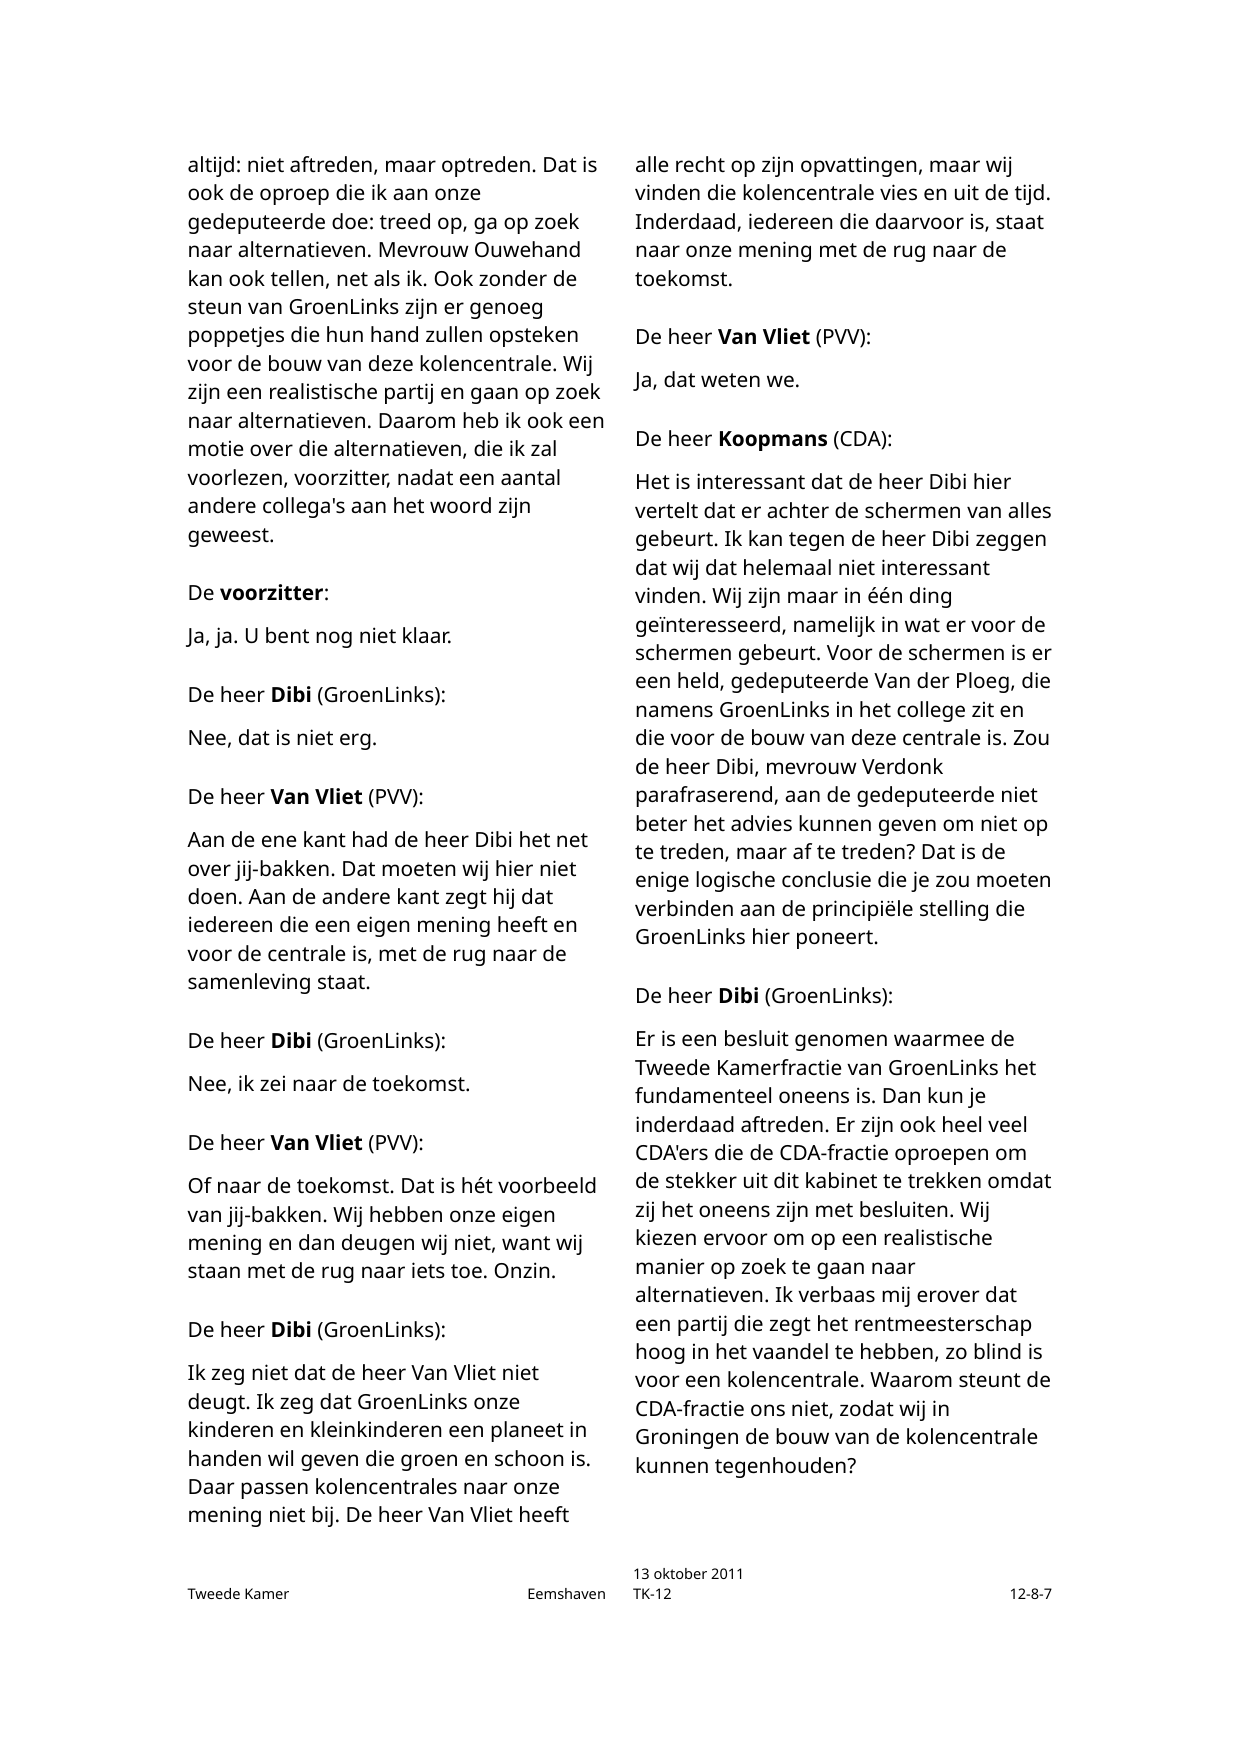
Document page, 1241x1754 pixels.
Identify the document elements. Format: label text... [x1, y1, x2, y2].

text De heer Van Vliet (PVV): [187, 782, 605, 810]
text Er is een besluit genomen waarmee de Tweede Kamerfractie van GroenLinks het fundamenteel oneens is. Dan kun je inderdaad aftreden. Er zijn ook heel veel CDA'ers die de CDA-fractie oproepen om de stekker uit dit kabinet te trekken omdat zij het oneens zijn met besluiten. Wij kiezen ervoor om op een realistische manier op zoek te gaan naar alternatieven. Ik verbaas mij erover dat een partij die zegt het rentmeesterschap hoog in het vaandel te hebben, zo blind is voor een kolencentrale. Waarom steunt de CDA-fractie ons niet, zodat wij in Groningen de bouw van de kolencentrale kunnen tegenhouden? [635, 1024, 1053, 1479]
text altijd: niet aftreden, maar optreden. Dat is ook de oproep die ik aan onze gedeputeerde doe: treed op, ga op zoek naar alternatieven. Mevrouw Ouwehand kan ook tellen, net als ik. Ook zonder de steun van GroenLinks zijn er genoeg poppetjes die hun hand zullen opsteken voor de bouw van deze kolencentrale. Wij zijn een realistische partij en gaan op zoek naar alternatieven. Daarom heb ik ook een motie over die alternatieven, die ik zal voorlezen, voorzitter, nadat een aantal andere collega's aan het woord zijn geweest. [187, 150, 605, 548]
text De heer Van Vliet (PVV): [635, 322, 1053, 351]
text Of naar de toekomst. Dat is hét voorbeeld van jij-bakken. Wij hebben onze eigen mening en dan deugen wij niet, want wij staan met de rug naar iets toe. Onzin. [187, 1171, 605, 1285]
text Nee, dat is niet erg. [187, 723, 605, 752]
text De heer Dibi (GroenLinks): [635, 981, 1053, 1009]
text Ja, ja. U bent nog niet klaar. [187, 622, 605, 650]
text De heer Dibi (GroenLinks): [187, 680, 605, 708]
text De heer Koopmans (CDA): [635, 424, 1053, 452]
text De heer Dibi (GroenLinks): [187, 1315, 605, 1343]
text De voorzitter: [187, 578, 605, 607]
text Het is interessant dat de heer Dibi hier vertelt dat er achter de schermen van alles gebeurt. Ik kan tegen de heer Dibi zeggen dat wij dat helemaal niet interessant vinden. Wij zijn maar in één ding geïnteresseerd, namelijk in wat er voor de schermen gebeurt. Voor de schermen is er een held, gedeputeerde Van der Ploeg, die namens GroenLinks in het college zit en die voor de bouw van deze centrale is. Zou de heer Dibi, mevrouw Verdonk parafraserend, aan de gedeputeerde niet beter het advies kunnen geven om niet op te treden, maar af te treden? Dat is de enige logische conclusie die je zou moeten verbinden aan de principiële stelling die GroenLinks hier poneert. [635, 467, 1053, 951]
text Nee, ik zei naar de toekomst. [187, 1069, 605, 1098]
text Aan de ene kant had de heer Dibi het net over jij-bakken. Dat moeten wij hier niet doen. Aan de andere kant zegt hij dat iedereen die een eigen mening heeft en voor de centrale is, met de rug naar de samenleving staat. [187, 825, 605, 996]
text De heer Van Vliet (PVV): [187, 1128, 605, 1156]
text De heer Dibi (GroenLinks): [187, 1026, 605, 1054]
text Ik zeg niet dat de heer Van Vliet niet deugt. Ik zeg dat GroenLinks onze kinderen en kleinkinderen een planeet in handen wil geven die groen en schoon is. Daar passen kolencentrales naar onze mening niet bij. De heer Van Vliet heeft [187, 1358, 605, 1529]
text alle recht op zijn opvattingen, maar wij vinden die kolencentrale vies en uit de tijd. Inderdaad, iedereen die daarvoor is, staat naar onze mening met de rug naar de toekomst. [635, 150, 1053, 292]
text Ja, dat weten we. [635, 366, 1053, 394]
